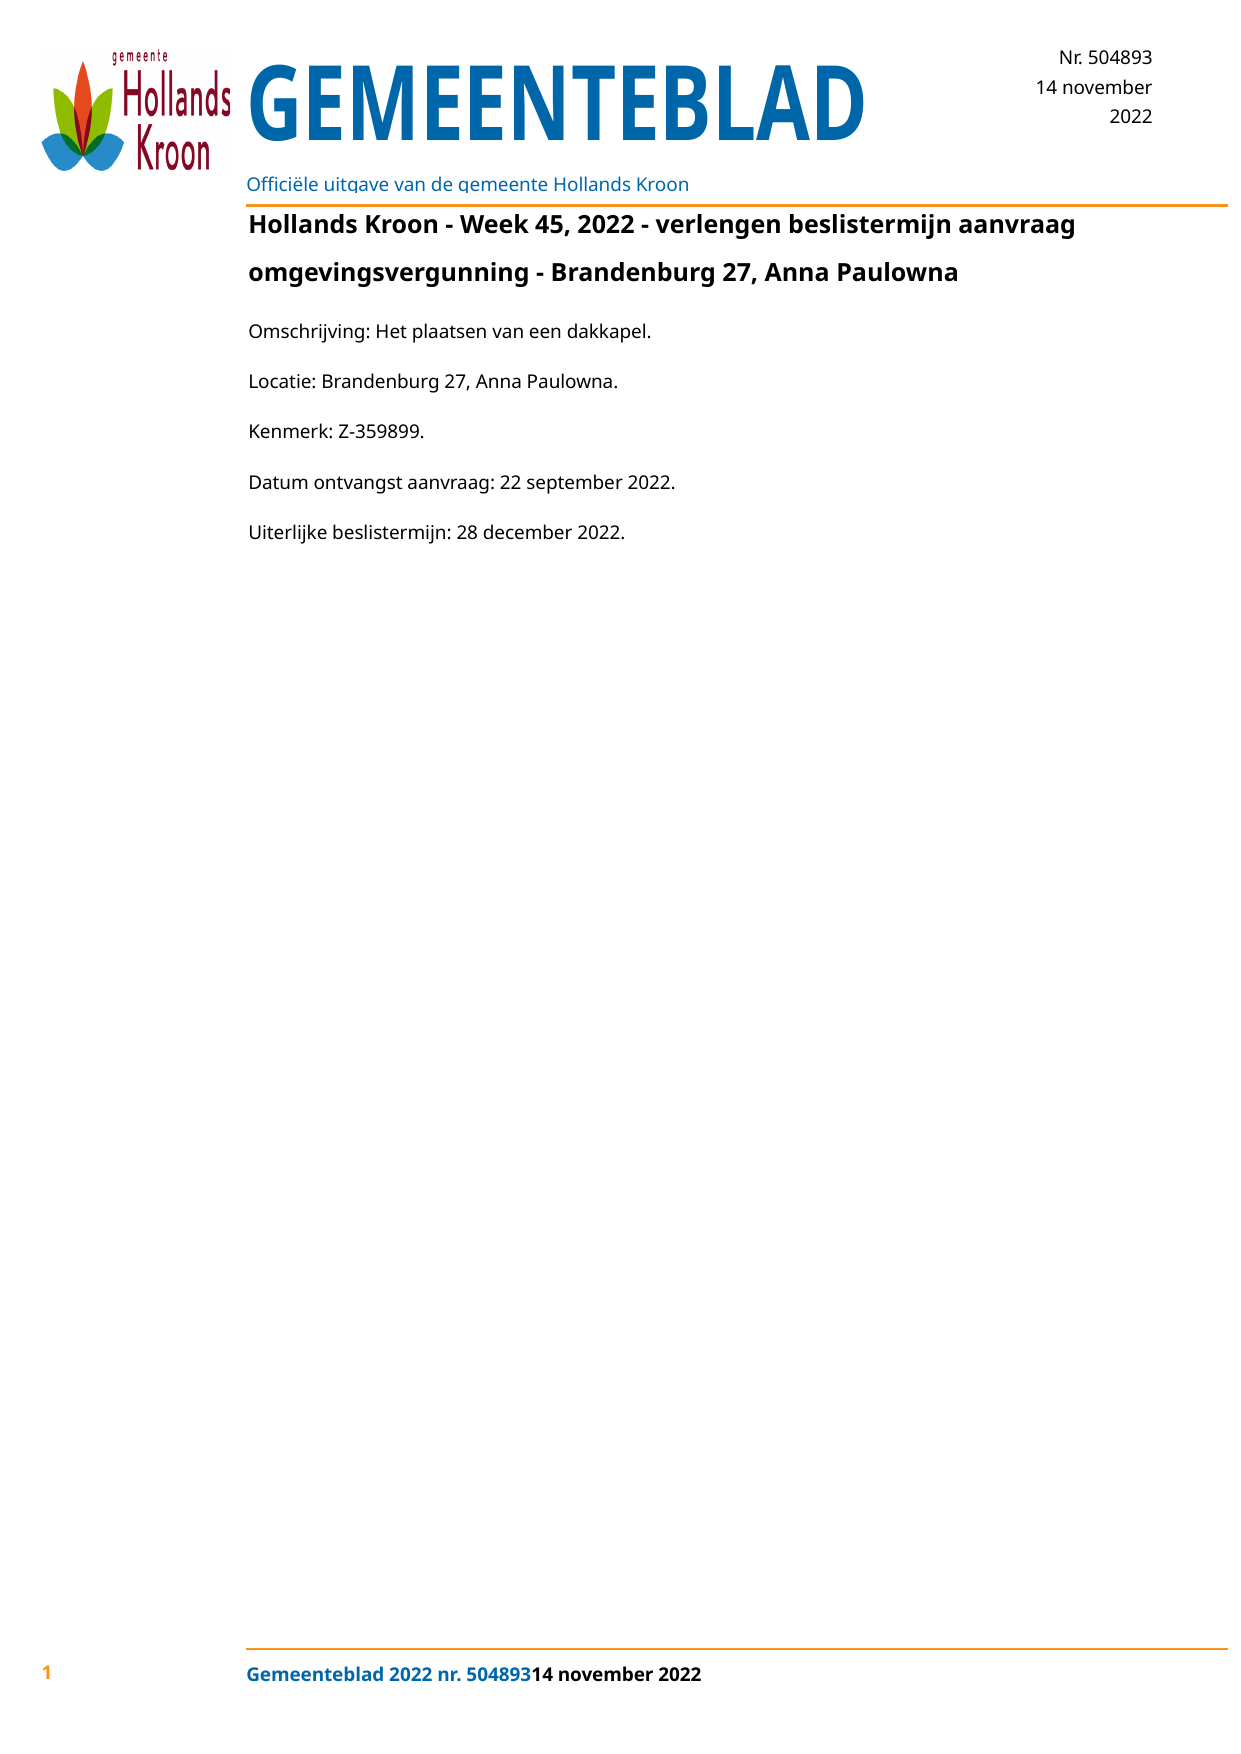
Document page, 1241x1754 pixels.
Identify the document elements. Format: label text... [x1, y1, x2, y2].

text Hollands Kroon - Week 45, 2022 - verlengen beslistermijn aanvraag omgevingsvergunning - Brandenburg 27, Anna Paulowna [248, 207, 1152, 288]
text Locatie: Brandenburg 27, Anna Paulowna. [248, 368, 1152, 394]
text Uiterlijke beslistermijn: 28 december 2022. [248, 519, 1152, 545]
text Kenmerk: Z-359899. [248, 419, 1152, 444]
picture [41, 47, 231, 172]
text Omschrijving: Het plaatsen van een dakkapel. [248, 318, 1152, 344]
text Datum ontvangst aanvraag: 22 september 2022. [248, 469, 1152, 495]
